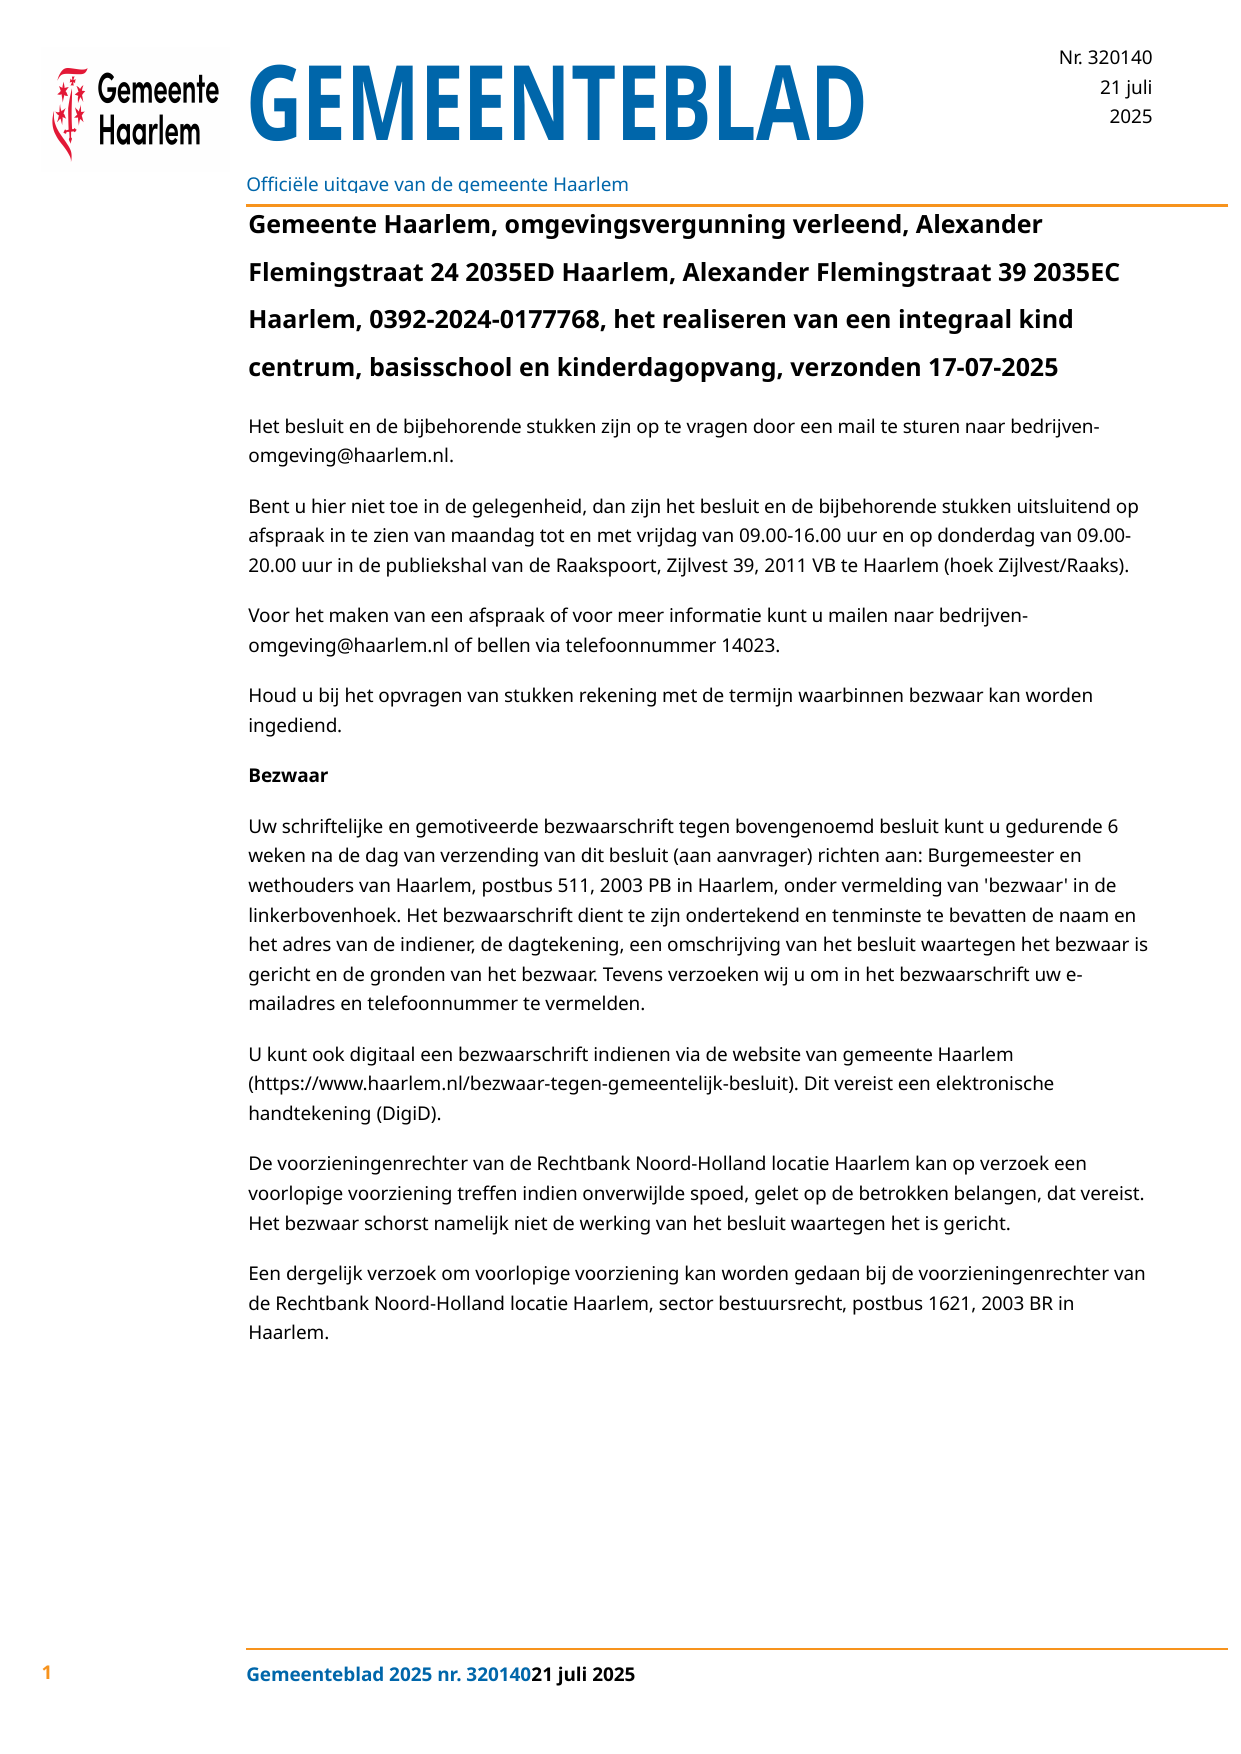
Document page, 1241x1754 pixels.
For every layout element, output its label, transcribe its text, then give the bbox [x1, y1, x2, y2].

text Een dergelijk verzoek om voorlopige voorziening kan worden gedaan bij de voorzieningenrechter van de Rechtbank Noord-Holland locatie Haarlem, sector bestuursrecht, postbus 1621, 2003 BR in Haarlem. [248, 1260, 1152, 1345]
text Bent u hier niet toe in de gelegenheid, dan zijn het besluit en de bijbehorende stukken uitsluitend op afspraak in te zien van maandag tot en met vrijdag van 09.00-16.00 uur en op donderdag van 09.00-20.00 uur in de publiekshal van de Raakspoort, Zijlvest 39, 2011 VB te Haarlem (hoek Zijlvest/Raaks). [248, 493, 1152, 578]
text Bezwaar [248, 763, 1152, 788]
text Voor het maken van een afspraak of voor meer informatie kunt u mailen naar bedrijven-omgeving@haarlem.nl of bellen via telefoonnummer 14023. [248, 603, 1152, 658]
text Uw schriftelijke en gemotiveerde bezwaarschrift tegen bovengenoemd besluit kunt u gedurende 6 weken na de dag van verzending van dit besluit (aan aanvrager) richten aan: Burgemeester en wethouders van Haarlem, postbus 511, 2003 PB in Haarlem, onder vermelding van 'bezwaar' in de linkerbovenhoek. Het bezwaarschrift dient te zijn ondertekend en tenminste te bevatten de naam en het adres van de indiener, de dagtekening, een omschrijving van het besluit waartegen het bezwaar is gericht en de gronden van het bezwaar. Tevens verzoeken wij u om in het bezwaarschrift uw e-mailadres en telefoonnummer te vermelden. [248, 813, 1152, 1016]
text U kunt ook digitaal een bezwaarschrift indienen via de website van gemeente Haarlem (https://www.haarlem.nl/bezwaar-tegen-gemeentelijk-besluit). Dit vereist een elektronische handtekening (DigiD). [248, 1041, 1152, 1126]
text De voorzieningenrechter van de Rechtbank Noord-Holland locatie Haarlem kan op verzoek een voorlopige voorziening treffen indien onverwijlde spoed, gelet op de betrokken belangen, dat vereist. Het bezwaar schorst namelijk niet de werking van het besluit waartegen het is gericht. [248, 1151, 1152, 1236]
text Gemeente Haarlem, omgevingsvergunning verleend, Alexander Flemingstraat 24 2035ED Haarlem, Alexander Flemingstraat 39 2035EC Haarlem, 0392-2024-0177768, het realiseren van een integraal kind centrum, basisschool en kinderdagopvang, verzonden 17-07-2025 [248, 207, 1152, 384]
text Het besluit en de bijbehorende stukken zijn op te vragen door een mail te sturen naar bedrijven-omgeving@haarlem.nl. [248, 413, 1152, 468]
text Houd u bij het opvragen van stukken rekening met de termijn waarbinnen bezwaar kan worden ingediend. [248, 683, 1152, 738]
picture [41, 47, 231, 172]
